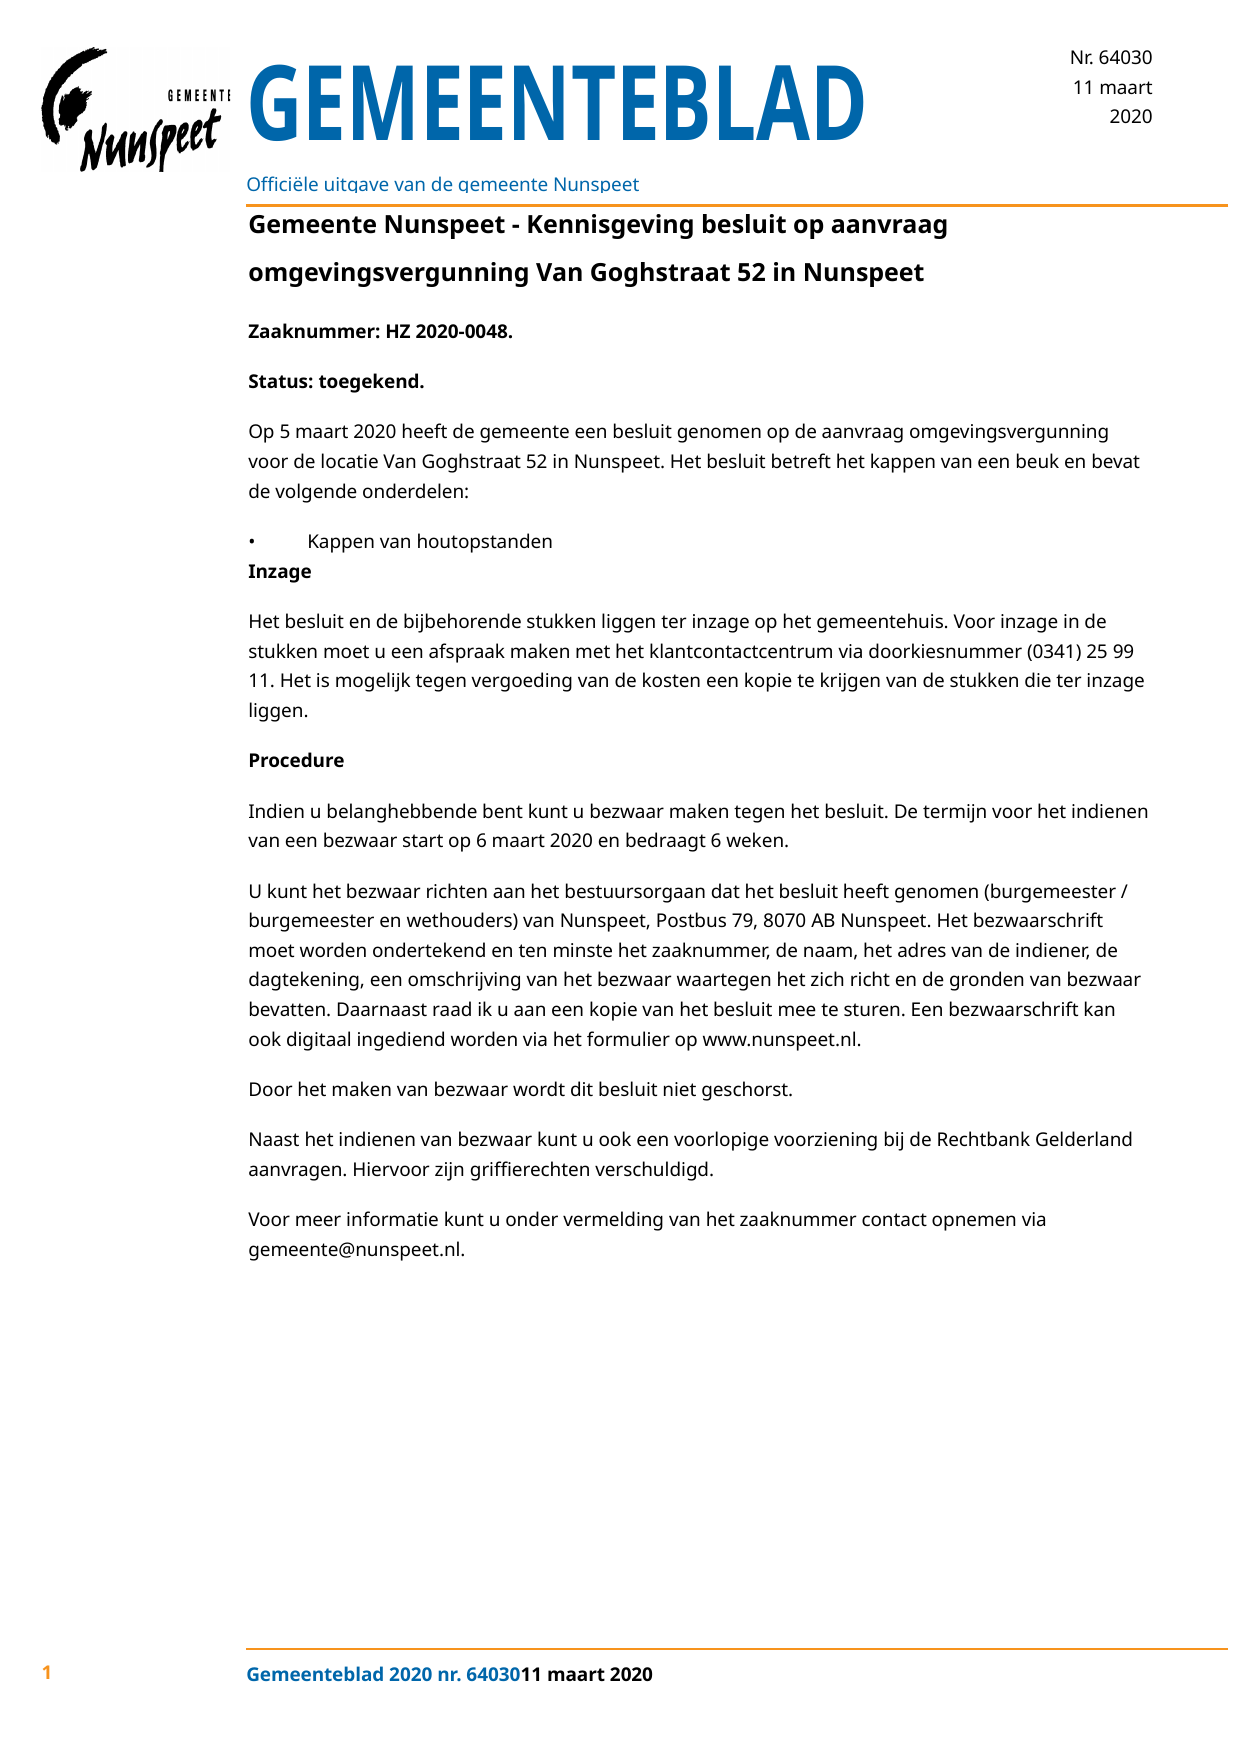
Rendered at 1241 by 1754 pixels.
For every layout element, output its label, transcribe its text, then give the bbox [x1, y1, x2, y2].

text U kunt het bezwaar richten aan het bestuursorgaan dat het besluit heeft genomen (burgemeester / burgemeester en wethouders) van Nunspeet, Postbus 79, 8070 AB Nunspeet. Het bezwaarschrift moet worden ondertekend en ten minste het zaaknummer, de naam, het adres van de indiener, de dagtekening, een omschrijving van het bezwaar waartegen het zich richt en de gronden van bezwaar bevatten. Daarnaast raad ik u aan een kopie van het besluit mee te sturen. Een bezwaarschrift kan ook digitaal ingediend worden via het formulier op www.nunspeet.nl. [248, 878, 1152, 1052]
text Status: toegekend. [248, 368, 1152, 394]
picture [41, 47, 231, 172]
text Zaaknummer: HZ 2020-0048. [248, 318, 1152, 344]
list Kappen van houtopstanden [248, 528, 1152, 554]
text Gemeente Nunspeet - Kennisgeving besluit op aanvraag omgevingsvergunning Van Goghstraat 52 in Nunspeet [248, 207, 1152, 288]
text Voor meer informatie kunt u onder vermelding van het zaaknummer contact opnemen via gemeente@nunspeet.nl. [248, 1207, 1152, 1262]
text Door het maken van bezwaar wordt dit besluit niet geschorst. [248, 1076, 1152, 1102]
text Op 5 maart 2020 heeft de gemeente een besluit genomen op de aanvraag omgevingsvergunning voor de locatie Van Goghstraat 52 in Nunspeet. Het besluit betreft het kappen van een beuk en bevat de volgende onderdelen: [248, 419, 1152, 504]
text Indien u belanghebbende bent kunt u bezwaar maken tegen het besluit. De termijn voor het indienen van een bezwaar start op 6 maart 2020 en bedraagt 6 weken. [248, 798, 1152, 853]
text Naast het indienen van bezwaar kunt u ook een voorlopige voorziening bij de Rechtbank Gelderland aanvragen. Hiervoor zijn griffierechten verschuldigd. [248, 1127, 1152, 1182]
text Het besluit en de bijbehorende stukken liggen ter inzage op het gemeentehuis. Voor inzage in de stukken moet u een afspraak maken met het klantcontactcentrum via doorkiesnummer (0341) 25 99 11. Het is mogelijk tegen vergoeding van de kosten een kopie te krijgen van de stukken die ter inzage liggen. [248, 608, 1152, 723]
text Procedure [248, 747, 1152, 773]
text Inzage [248, 558, 1152, 584]
